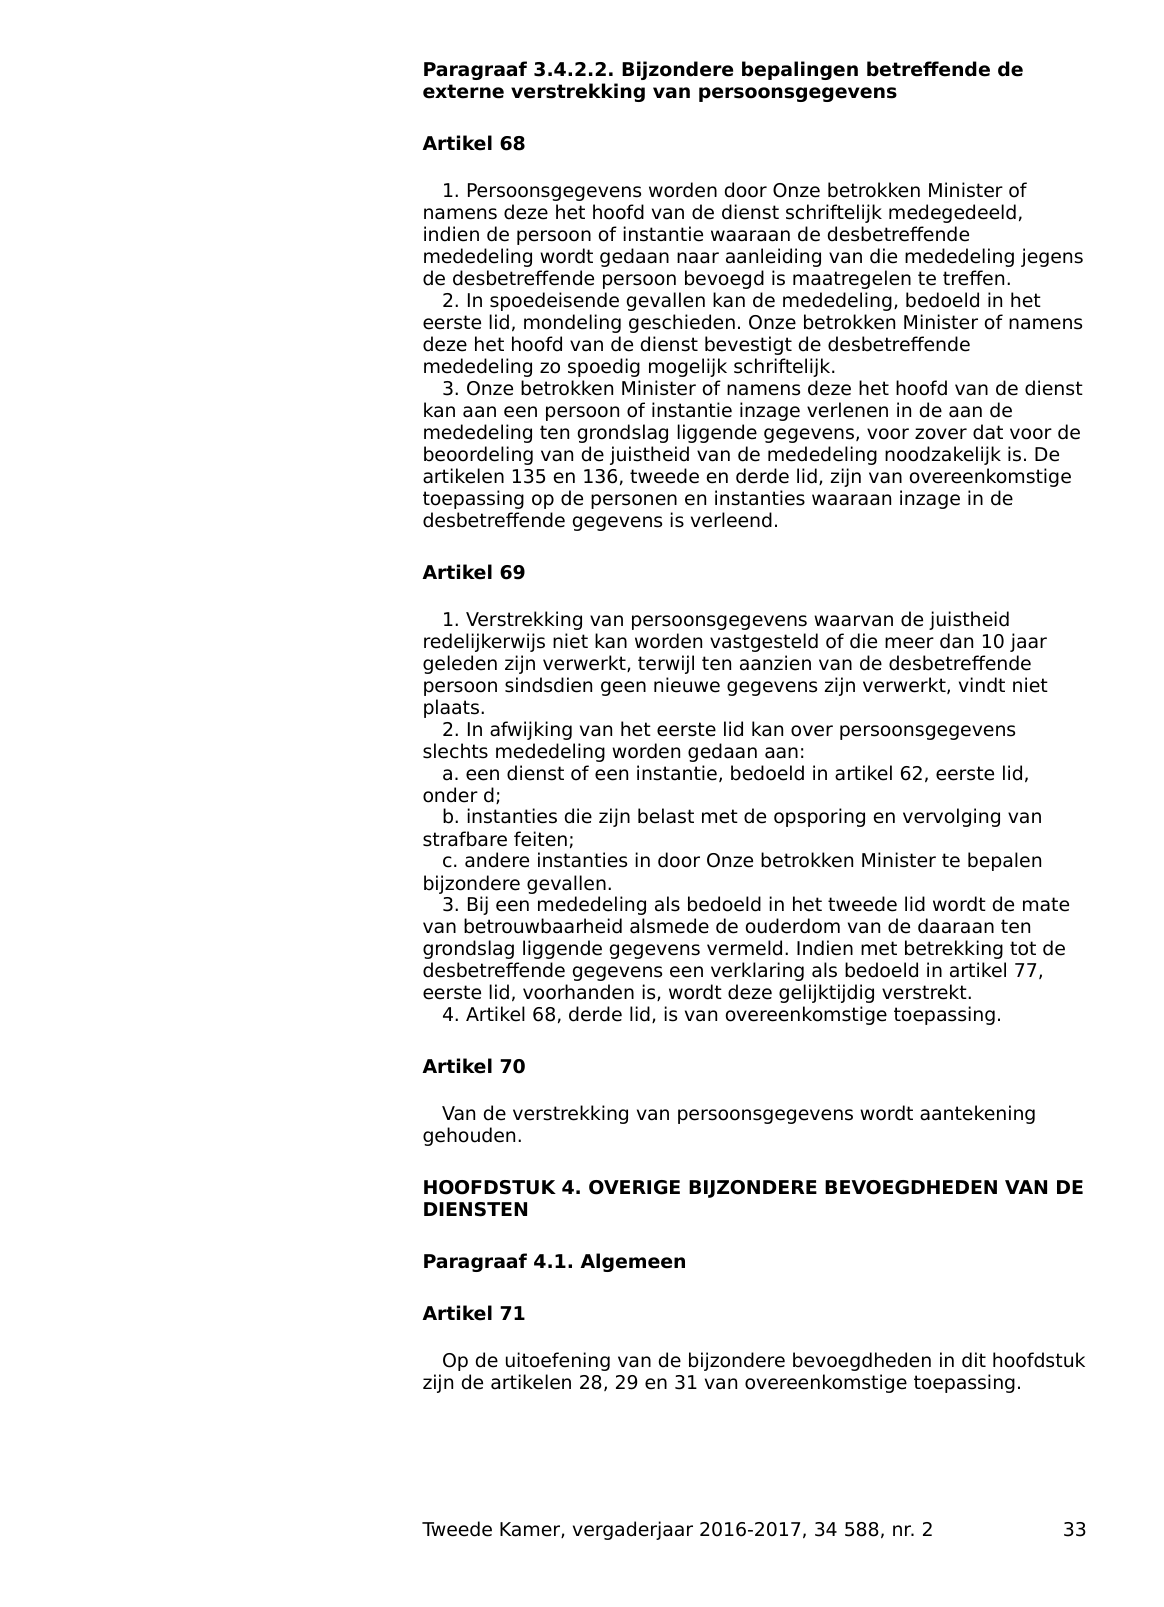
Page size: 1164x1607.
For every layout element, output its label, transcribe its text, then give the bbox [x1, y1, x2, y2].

subtitle Artikel 69 [422, 562, 1087, 584]
subtitle Artikel 68 [422, 133, 1087, 155]
text 1. Verstrekking van persoonsgegevens waarvan de juistheid redelijkerwijs niet kan worden vastgesteld of die meer dan 10 jaar geleden zijn verwerkt, terwijl ten aanzien van de desbetreffende persoon sindsdien geen nieuwe gegevens zijn verwerkt, vindt niet plaats. [422, 609, 1087, 718]
subtitle HOOFDSTUK 4. OVERIGE BIJZONDERE BEVOEGDHEDEN VAN DE DIENSTEN [422, 1177, 1087, 1221]
subtitle Paragraaf 4.1. Algemeen [422, 1251, 1087, 1273]
text 3. Bij een mededeling als bedoeld in het tweede lid wordt de mate van betrouwbaarheid alsmede de ouderdom van de daaraan ten grondslag liggende gegevens vermeld. Indien met betrekking tot de desbetreffende gegevens een verklaring als bedoeld in artikel 77, eerste lid, voorhanden is, wordt deze gelijktijdig verstrekt. [422, 894, 1087, 1004]
text c. andere instanties in door Onze betrokken Minister te bepalen bijzondere gevallen. [422, 850, 1087, 894]
text Op de uitoefening van de bijzondere bevoegdheden in dit hoofdstuk zijn de artikelen 28, 29 en 31 van overeenkomstige toepassing. [422, 1350, 1087, 1394]
text 2. In spoedeisende gevallen kan de mededeling, bedoeld in het eerste lid, mondeling geschieden. Onze betrokken Minister of namens deze het hoofd van de dienst bevestigt de desbetreffende mededeling zo spoedig mogelijk schriftelijk. [422, 290, 1087, 378]
text 2. In afwijking van het eerste lid kan over persoonsgegevens slechts mededeling worden gedaan aan: [422, 718, 1087, 762]
text Van de verstrekking van persoonsgegevens wordt aantekening gehouden. [422, 1103, 1087, 1147]
subtitle Paragraaf 3.4.2.2. Bijzondere bepalingen betreffende de externe verstrekking van persoonsgegevens [422, 59, 1087, 103]
text 4. Artikel 68, derde lid, is van overeenkomstige toepassing. [422, 1004, 1087, 1026]
text 3. Onze betrokken Minister of namens deze het hoofd van de dienst kan aan een persoon of instantie inzage verlenen in de aan de mededeling ten grondslag liggende gegevens, voor zover dat voor de beoordeling van de juistheid van de mededeling noodzakelijk is. De artikelen 135 en 136, tweede en derde lid, zijn van overeenkomstige toepassing op de personen en instanties waaraan inzage in de desbetreffende gegevens is verleend. [422, 378, 1087, 532]
text a. een dienst of een instantie, bedoeld in artikel 62, eerste lid, onder d; [422, 762, 1087, 806]
subtitle Artikel 71 [422, 1303, 1087, 1325]
text b. instanties die zijn belast met de opsporing en vervolging van strafbare feiten; [422, 806, 1087, 850]
text 1. Persoonsgegevens worden door Onze betrokken Minister of namens deze het hoofd van de dienst schriftelijk medegedeeld, indien de persoon of instantie waaraan de desbetreffende mededeling wordt gedaan naar aanleiding van die mededeling jegens de desbetreffende persoon bevoegd is maatregelen te treffen. [422, 180, 1087, 290]
subtitle Artikel 70 [422, 1056, 1087, 1078]
